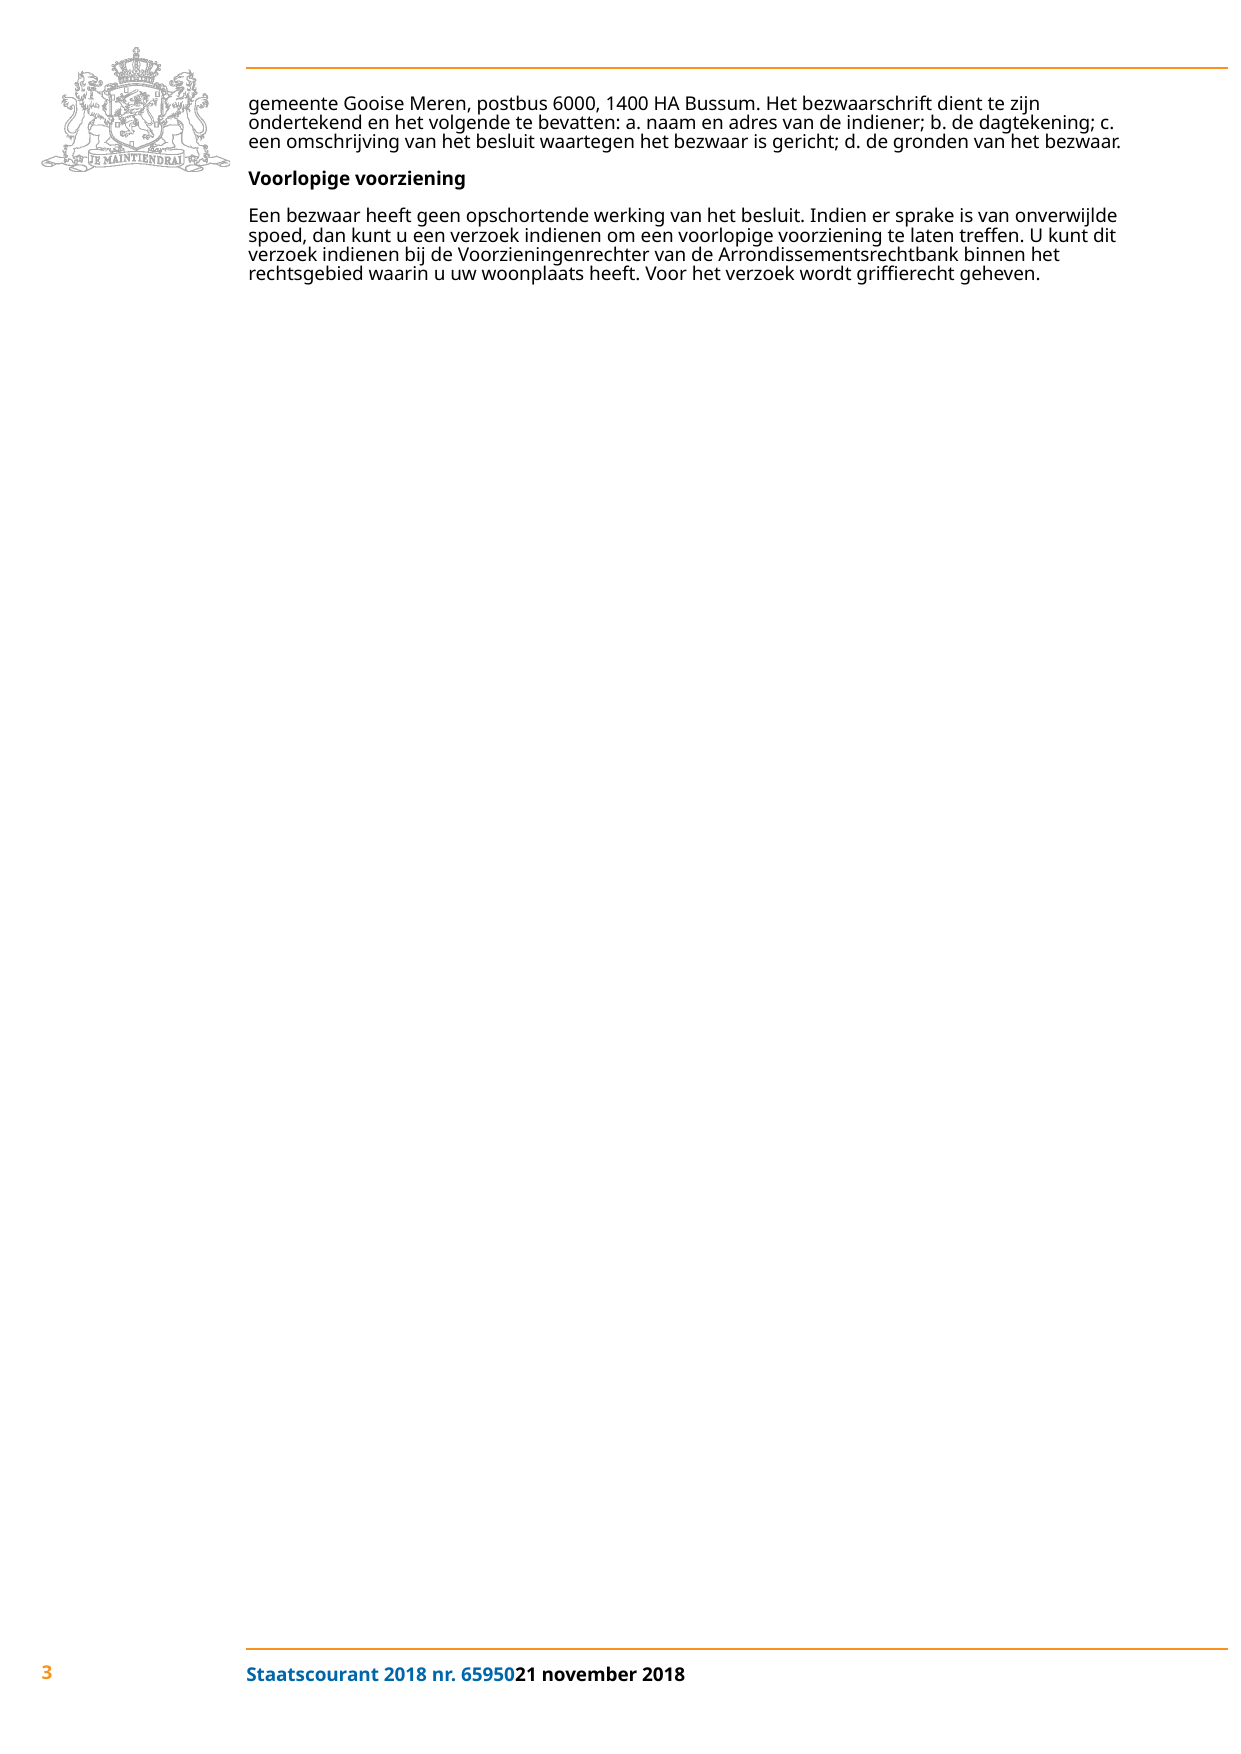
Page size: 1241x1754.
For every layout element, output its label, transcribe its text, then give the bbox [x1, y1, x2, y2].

text gemeente Gooise Meren, postbus 6000, 1400 HA Bussum. Het bezwaarschrift dient te zijn ondertekend en het volgende te bevatten: a. naam en adres van de indiener; b. de dagtekening; c. een omschrijving van het besluit waartegen het bezwaar is gericht; d. de gronden van het bezwaar. [248, 95, 1152, 153]
text Voorlopige voorziening [248, 170, 1152, 189]
text Een bezwaar heeft geen opschortende werking van het besluit. Indien er sprake is van onverwijlde spoed, dan kunt u een verzoek indienen om een voorlopige voorziening te laten treffen. U kunt dit verzoek indienen bij de Voorzieningenrechter van de Arrondissementsrechtbank binnen het rechtsgebied waarin u uw woonplaats heeft. Voor het verzoek wordt griffierecht geheven. [248, 207, 1152, 284]
picture [41, 47, 231, 172]
